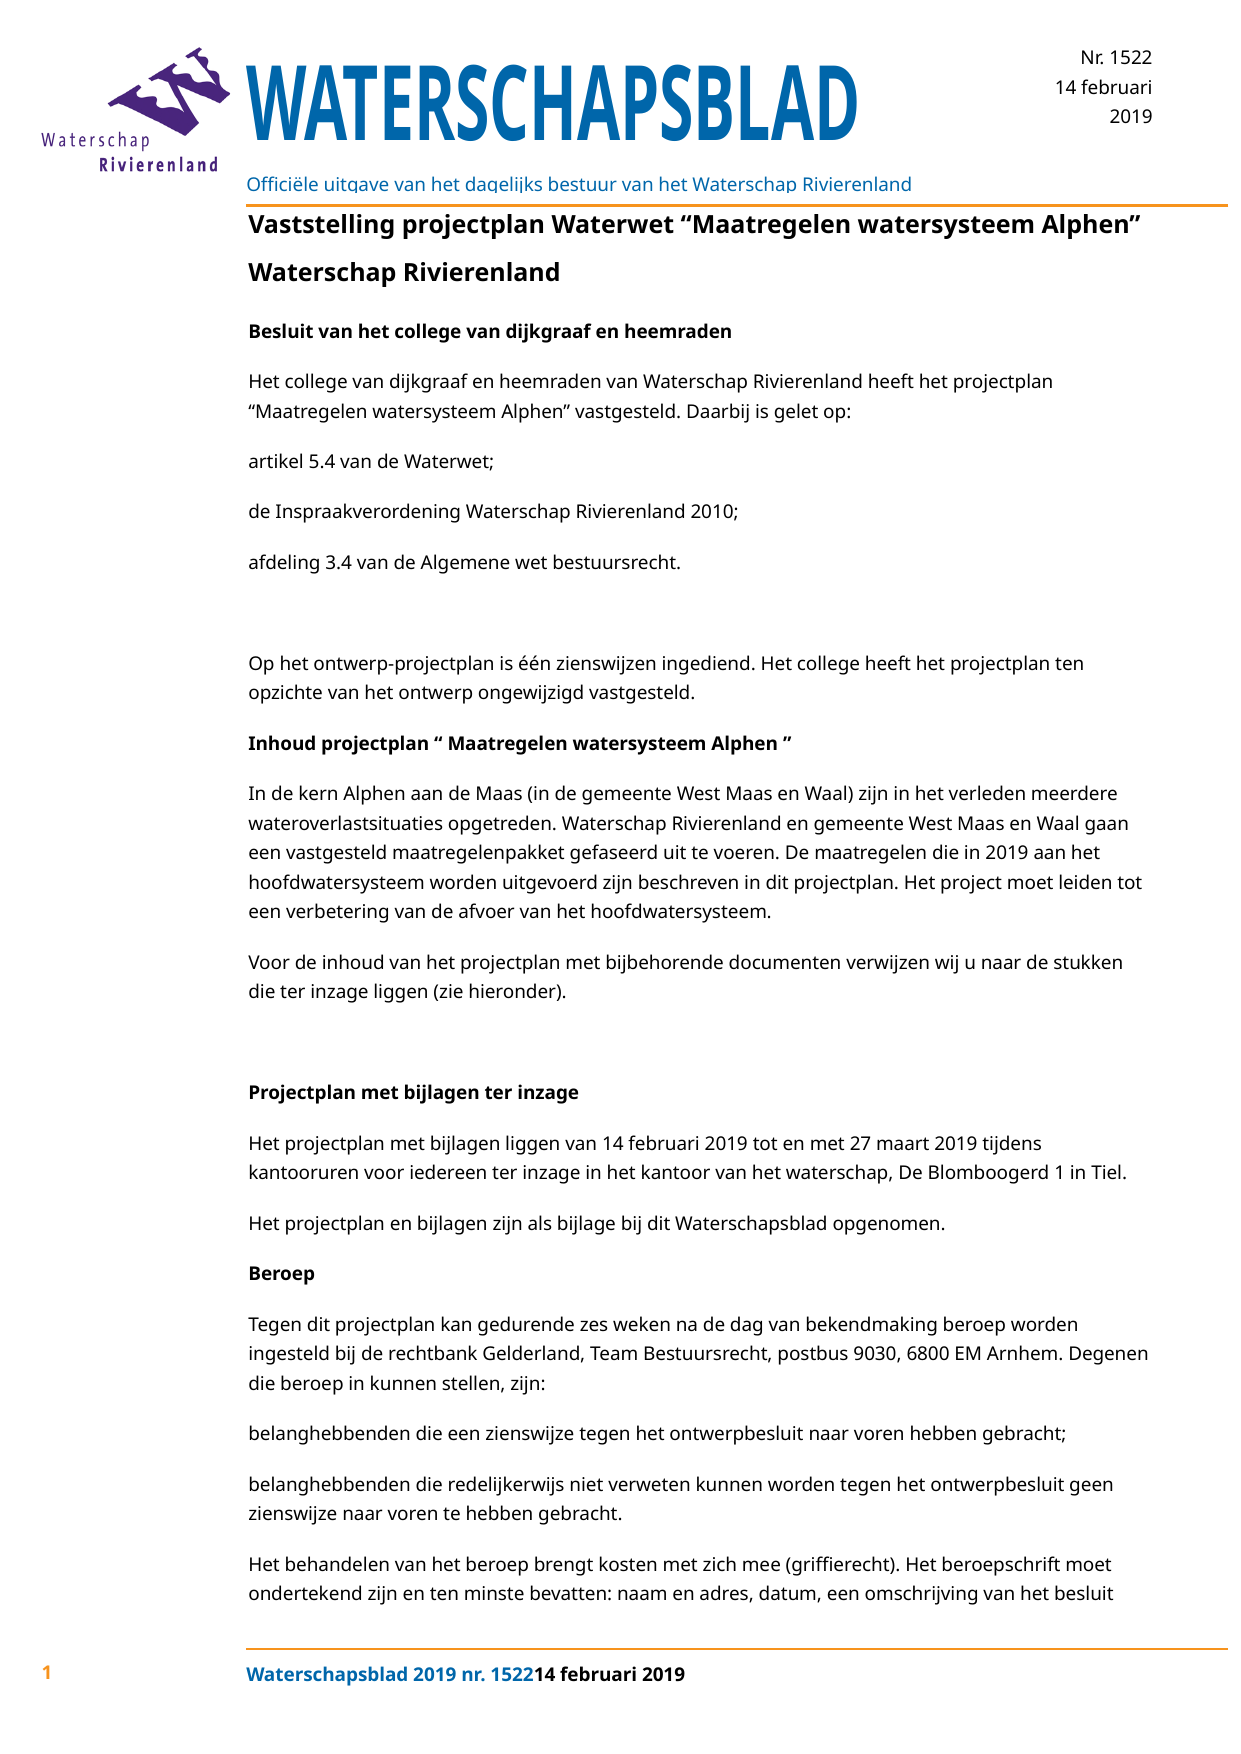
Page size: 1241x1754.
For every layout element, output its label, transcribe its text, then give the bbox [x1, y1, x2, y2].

text belanghebbenden die een zienswijze tegen het ontwerpbesluit naar voren hebben gebracht; [248, 1420, 1152, 1446]
text Het projectplan met bijlagen liggen van 14 februari 2019 tot en met 27 maart 2019 tijdens kantooruren voor iedereen ter inzage in het kantoor van het waterschap, De Blomboogerd 1 in Tiel. [248, 1130, 1152, 1185]
text artikel 5.4 van de Waterwet; [248, 448, 1152, 474]
text Het projectplan en bijlagen zijn als bijlage bij dit Waterschapsblad opgenomen. [248, 1210, 1152, 1236]
text Projectplan met bijlagen ter inzage [248, 1079, 1152, 1105]
picture [41, 47, 231, 172]
text Het college van dijkgraaf en heemraden van Waterschap Rivierenland heeft het projectplan “Maatregelen watersysteem Alphen” vastgesteld. Daarbij is gelet op: [248, 368, 1152, 424]
text de Inspraakverordening Waterschap Rivierenland 2010; [248, 499, 1152, 524]
text Beroep [248, 1260, 1152, 1286]
text Het behandelen van het beroep brengt kosten met zich mee (griffierecht). Het beroepschrift moet ondertekend zijn en ten minste bevatten: naam en adres, datum, een omschrijving van het besluit [248, 1551, 1152, 1606]
text Voor de inhoud van het projectplan met bijbehorende documenten verwijzen wij u naar de stukken die ter inzage liggen (zie hieronder). [248, 949, 1152, 1004]
text Tegen dit projectplan kan gedurende zes weken na de dag van bekendmaking beroep worden ingesteld bij de rechtbank Gelderland, Team Bestuursrecht, postbus 9030, 6800 EM Arnhem. Degenen die beroep in kunnen stellen, zijn: [248, 1311, 1152, 1396]
text Besluit van het college van dijkgraaf en heemraden [248, 318, 1152, 344]
text Op het ontwerp-projectplan is één zienswijzen ingediend. Het college heeft het projectplan ten opzichte van het ontwerp ongewijzigd vastgesteld. [248, 650, 1152, 705]
text Vaststelling projectplan Waterwet “Maatregelen watersysteem Alphen” Waterschap Rivierenland [248, 207, 1152, 288]
text In de kern Alphen aan de Maas (in de gemeente West Maas en Waal) zijn in het verleden meerdere wateroverlastsituaties opgetreden. Waterschap Rivierenland en gemeente West Maas en Waal gaan een vastgesteld maatregelenpakket gefaseerd uit te voeren. De maatregelen die in 2019 aan het hoofdwatersysteem worden uitgevoerd zijn beschreven in dit projectplan. Het project moet leiden tot een verbetering van de afvoer van het hoofdwatersysteem. [248, 780, 1152, 924]
text belanghebbenden die redelijkerwijs niet verweten kunnen worden tegen het ontwerpbesluit geen zienswijze naar voren te hebben gebracht. [248, 1471, 1152, 1526]
text Inhoud projectplan “ Maatregelen watersysteem Alphen ” [248, 730, 1152, 756]
text afdeling 3.4 van de Algemene wet bestuursrecht. [248, 549, 1152, 575]
